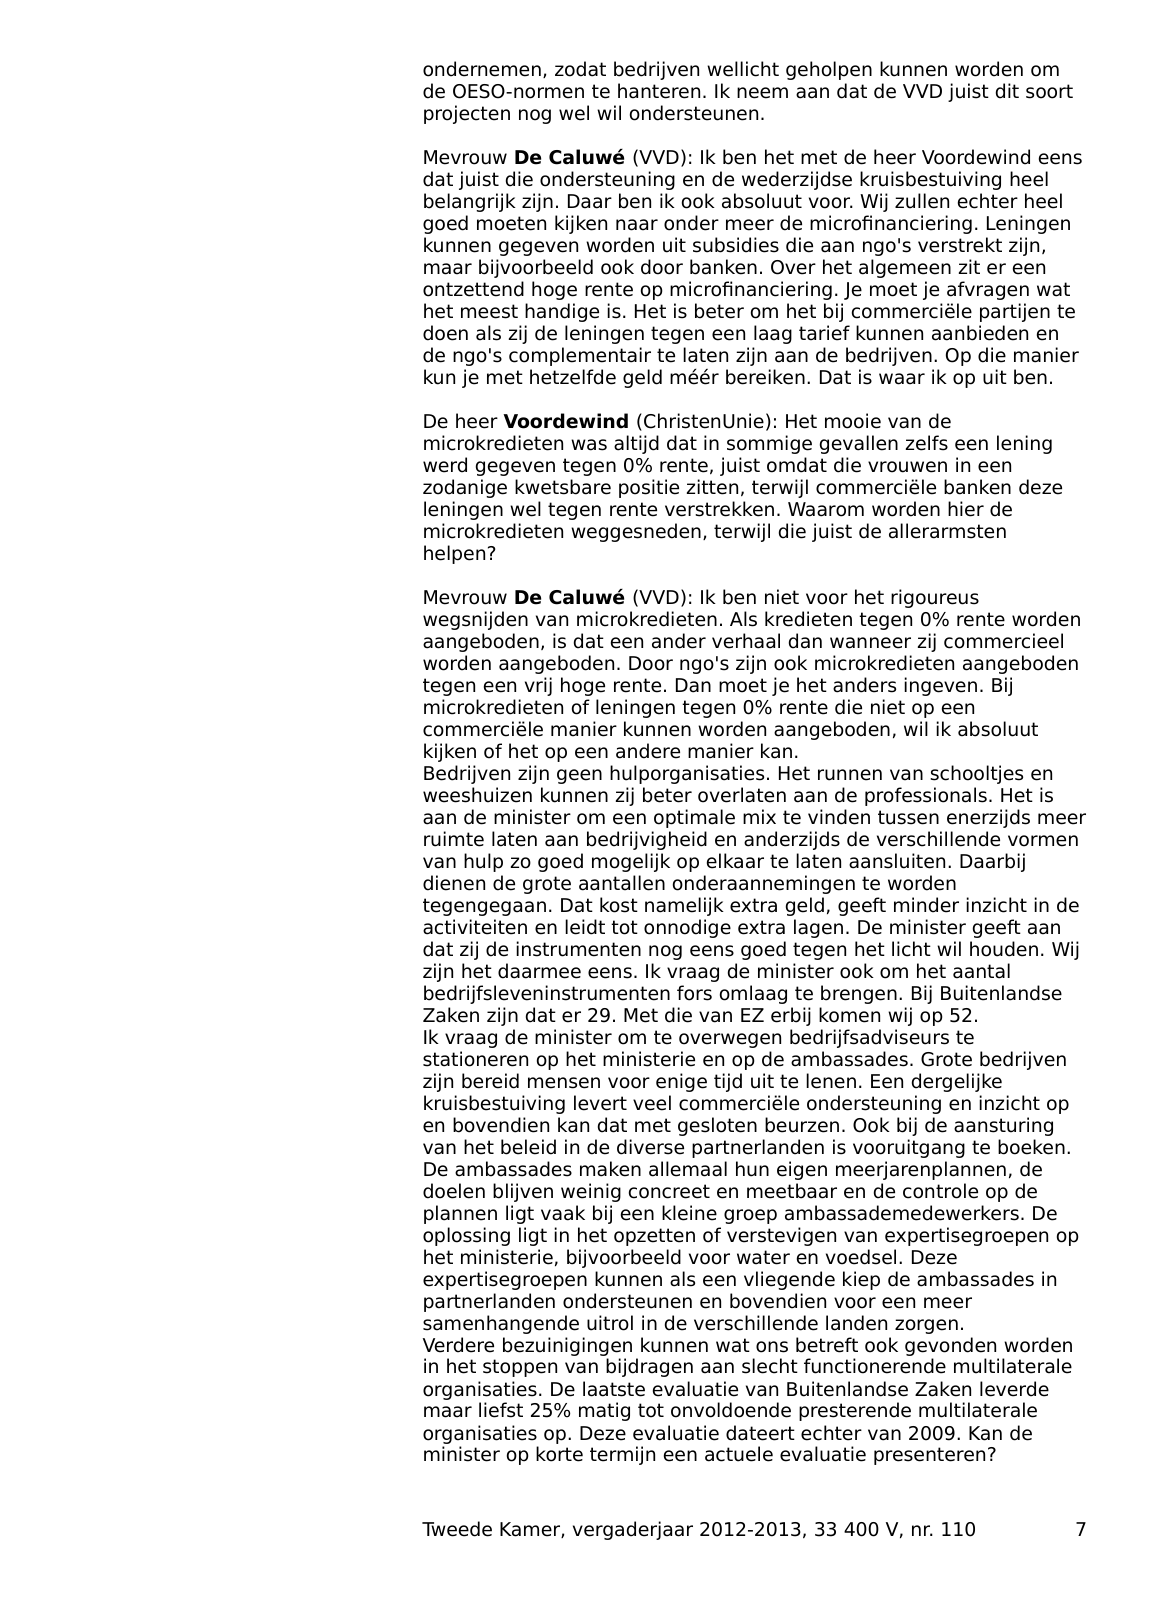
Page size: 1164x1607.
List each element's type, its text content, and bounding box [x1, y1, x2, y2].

text Bedrijven zijn geen hulporganisaties. Het runnen van schooltjes en weeshuizen kunnen zij beter overlaten aan de professionals. Het is aan de minister om een optimale mix te vinden tussen enerzijds meer ruimte laten aan bedrijvigheid en anderzijds de verschillende vormen van hulp zo goed mogelijk op elkaar te laten aansluiten. Daarbij dienen de grote aantallen onderaannemingen te worden tegengegaan. Dat kost namelijk extra geld, geeft minder inzicht in de activiteiten en leidt tot onnodige extra lagen. De minister geeft aan dat zij de instrumenten nog eens goed tegen het licht wil houden. Wij zijn het daarmee eens. Ik vraag de minister ook om het aantal bedrijfsleveninstrumenten fors omlaag te brengen. Bij Buitenlandse Zaken zijn dat er 29. Met die van EZ erbij komen wij op 52. [422, 763, 1087, 1027]
text Mevrouw De Caluwé (VVD): Ik ben het met de heer Voordewind eens dat juist die ondersteuning en de wederzijdse kruisbestuiving heel belangrijk zijn. Daar ben ik ook absoluut voor. Wij zullen echter heel goed moeten kijken naar onder meer de microfinanciering. Leningen kunnen gegeven worden uit subsidies die aan ngo's verstrekt zijn, maar bijvoorbeeld ook door banken. Over het algemeen zit er een ontzettend hoge rente op microfinanciering. Je moet je afvragen wat het meest handige is. Het is beter om het bij commerciële partijen te doen als zij de leningen tegen een laag tarief kunnen aanbieden en de ngo's complementair te laten zijn aan de bedrijven. Op die manier kun je met hetzelfde geld méér bereiken. Dat is waar ik op uit ben. [422, 147, 1087, 389]
text Verdere bezuinigingen kunnen wat ons betreft ook gevonden worden in het stoppen van bijdragen aan slecht functionerende multilaterale organisaties. De laatste evaluatie van Buitenlandse Zaken leverde maar liefst 25% matig tot onvoldoende presterende multilaterale organisaties op. Deze evaluatie dateert echter van 2009. Kan de minister op korte termijn een actuele evaluatie presenteren? [422, 1334, 1087, 1466]
text Ik vraag de minister om te overwegen bedrijfsadviseurs te stationeren op het ministerie en op de ambassades. Grote bedrijven zijn bereid mensen voor enige tijd uit te lenen. Een dergelijke kruisbestuiving levert veel commerciële ondersteuning en inzicht op en bovendien kan dat met gesloten beurzen. Ook bij de aansturing van het beleid in de diverse partnerlanden is vooruitgang te boeken. De ambassades maken allemaal hun eigen meerjarenplannen, de doelen blijven weinig concreet en meetbaar en de controle op de plannen ligt vaak bij een kleine groep ambassademedewerkers. De oplossing ligt in het opzetten of verstevigen van expertisegroepen op het ministerie, bijvoorbeeld voor water en voedsel. Deze expertisegroepen kunnen als een vliegende kiep de ambassades in partnerlanden ondersteunen en bovendien voor een meer samenhangende uitrol in de verschillende landen zorgen. [422, 1027, 1087, 1334]
text De heer Voordewind (ChristenUnie): Het mooie van de microkredieten was altijd dat in sommige gevallen zelfs een lening werd gegeven tegen 0% rente, juist omdat die vrouwen in een zodanige kwetsbare positie zitten, terwijl commerciële banken deze leningen wel tegen rente verstrekken. Waarom worden hier de microkredieten weggesneden, terwijl die juist de allerarmsten helpen? [422, 411, 1087, 565]
text Mevrouw De Caluwé (VVD): Ik ben niet voor het rigoureus wegsnijden van microkredieten. Als kredieten tegen 0% rente worden aangeboden, is dat een ander verhaal dan wanneer zij commercieel worden aangeboden. Door ngo's zijn ook microkredieten aangeboden tegen een vrij hoge rente. Dan moet je het anders ingeven. Bij microkredieten of leningen tegen 0% rente die niet op een commerciële manier kunnen worden aangeboden, wil ik absoluut kijken of het op een andere manier kan. [422, 587, 1087, 763]
text ondernemen, zodat bedrijven wellicht geholpen kunnen worden om de OESO-normen te hanteren. Ik neem aan dat de VVD juist dit soort projecten nog wel wil ondersteunen. [422, 59, 1087, 125]
